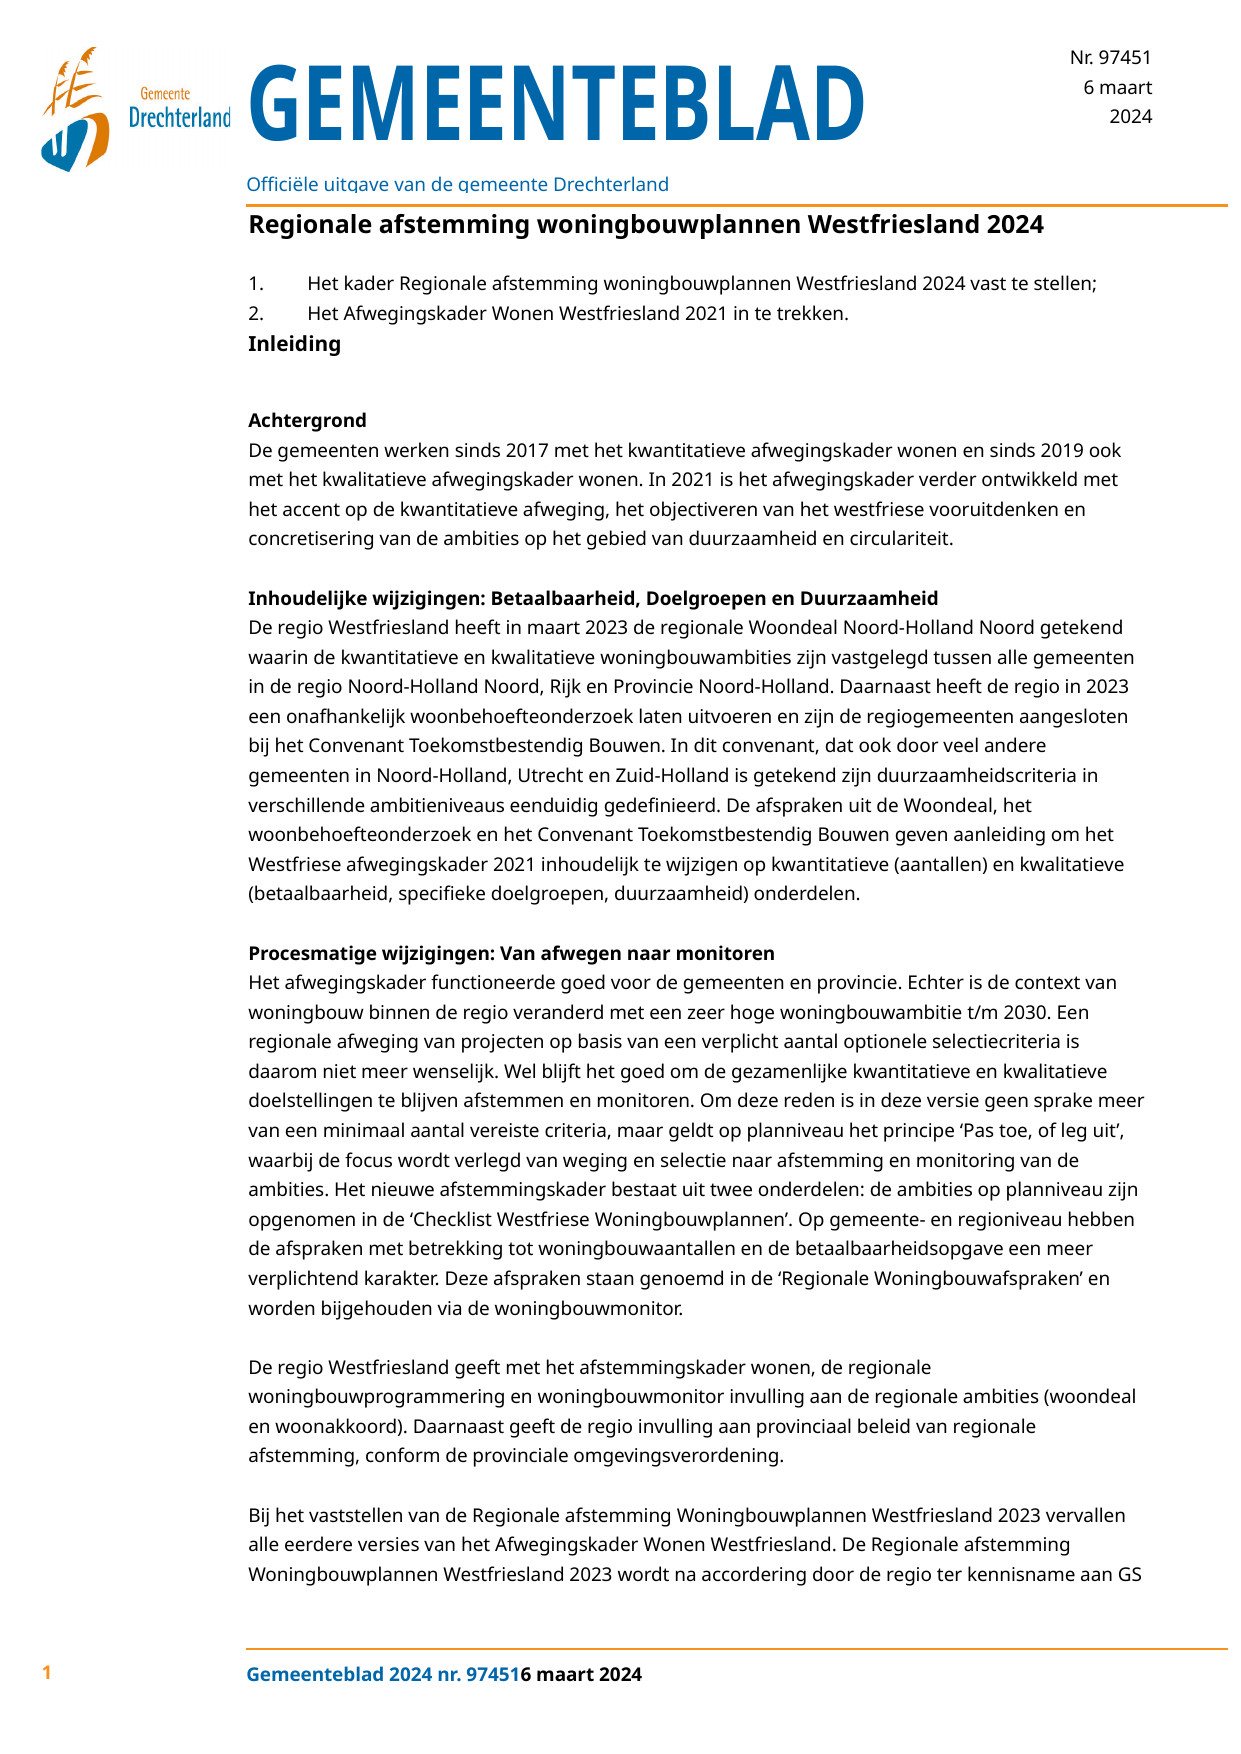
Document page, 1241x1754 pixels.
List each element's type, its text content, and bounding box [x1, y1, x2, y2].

list Het kader Regionale afstemming woningbouwplannen Westfriesland 2024 vast te stellen; [248, 270, 1152, 296]
text De regio Westfriesland heeft in maart 2023 de regionale Woondeal Noord-Holland Noord getekend waarin de kwantitatieve en kwalitatieve woningbouwambities zijn vastgelegd tussen alle gemeenten in de regio Noord-Holland Noord, Rijk en Provincie Noord-Holland. Daarnaast heeft de regio in 2023 een onafhankelijk woonbehoefteonderzoek laten uitvoeren en zijn de regiogemeenten aangesloten bij het Convenant Toekomstbestendig Bouwen. In dit convenant, dat ook door veel andere gemeenten in Noord-Holland, Utrecht en Zuid-Holland is getekend zijn duurzaamheidscriteria in verschillende ambitieniveaus eenduidig gedefinieerd. De afspraken uit de Woondeal, het woonbehoefteonderzoek en het Convenant Toekomstbestendig Bouwen geven aanleiding om het Westfriese afwegingskader 2021 inhoudelijk te wijzigen op kwantitatieve (aantallen) en kwalitatieve (betaalbaarheid, specifieke doelgroepen, duurzaamheid) onderdelen. [248, 614, 1152, 906]
picture [226, 115, 231, 124]
text Bij het vaststellen van de Regionale afstemming Woningbouwplannen Westfriesland 2023 vervallen alle eerdere versies van het Afwegingskader Wonen Westfriesland. De Regionale afstemming Woningbouwplannen Westfriesland 2023 wordt na accordering door de regio ter kennisname aan GS [248, 1502, 1152, 1587]
text Inleiding [248, 329, 1152, 358]
text De gemeenten werken sinds 2017 met het kwantitatieve afwegingskader wonen en sinds 2019 ook met het kwalitatieve afwegingskader wonen. In 2021 is het afwegingskader verder ontwikkeld met het accent op de kwantitatieve afweging, het objectiveren van het westfriese vooruitdenken en concretisering van de ambities op het gebied van duurzaamheid en circulariteit. [248, 437, 1152, 551]
picture [41, 158, 64, 172]
text Procesmatige wijzigingen: Van afwegen naar monitoren [248, 940, 1152, 965]
text Inhoudelijke wijzigingen: Betaalbaarheid, Doelgroepen en Duurzaamheid [248, 585, 1152, 610]
list Het Afwegingskader Wonen Westfriesland 2021 in te trekken. [248, 300, 1152, 326]
text Regionale afstemming woningbouwplannen Westfriesland 2024 [248, 207, 1152, 241]
text Het afwegingskader functioneerde goed voor de gemeenten en provincie. Echter is de context van woningbouw binnen de regio veranderd met een zeer hoge woningbouwambitie t/m 2030. Een regionale afweging van projecten op basis van een verplicht aantal optionele selectiecriteria is daarom niet meer wenselijk. Wel blijft het goed om de gezamenlijke kwantitatieve en kwalitatieve doelstellingen te blijven afstemmen en monitoren. Om deze reden is in deze versie geen sprake meer van een minimaal aantal vereiste criteria, maar geldt op planniveau het principe ‘Pas toe, of leg uit’, waarbij de focus wordt verlegd van weging en selectie naar afstemming en monitoring van de ambities. Het nieuwe afstemmingskader bestaat uit twee onderdelen: de ambities op planniveau zijn opgenomen in de ‘Checklist Westfriese Woningbouwplannen’. Op gemeente- en regioniveau hebben de afspraken met betrekking tot woningbouwaantallen en de betaalbaarheidsopgave een meer verplichtend karakter. Deze afspraken staan genoemd in de ‘Regionale Woningbouwafspraken’ en worden bijgehouden via de woningbouwmonitor. [248, 969, 1152, 1320]
text De regio Westfriesland geeft met het afstemmingskader wonen, de regionale woningbouwprogrammering en woningbouwmonitor invulling aan de regionale ambities (woondeal en woonakkoord). Daarnaast geeft de regio invulling aan provinciaal beleid van regionale afstemming, conform de provinciale omgevingsverordening. [248, 1354, 1152, 1468]
text Achtergrond [248, 407, 1152, 433]
picture [41, 47, 231, 172]
